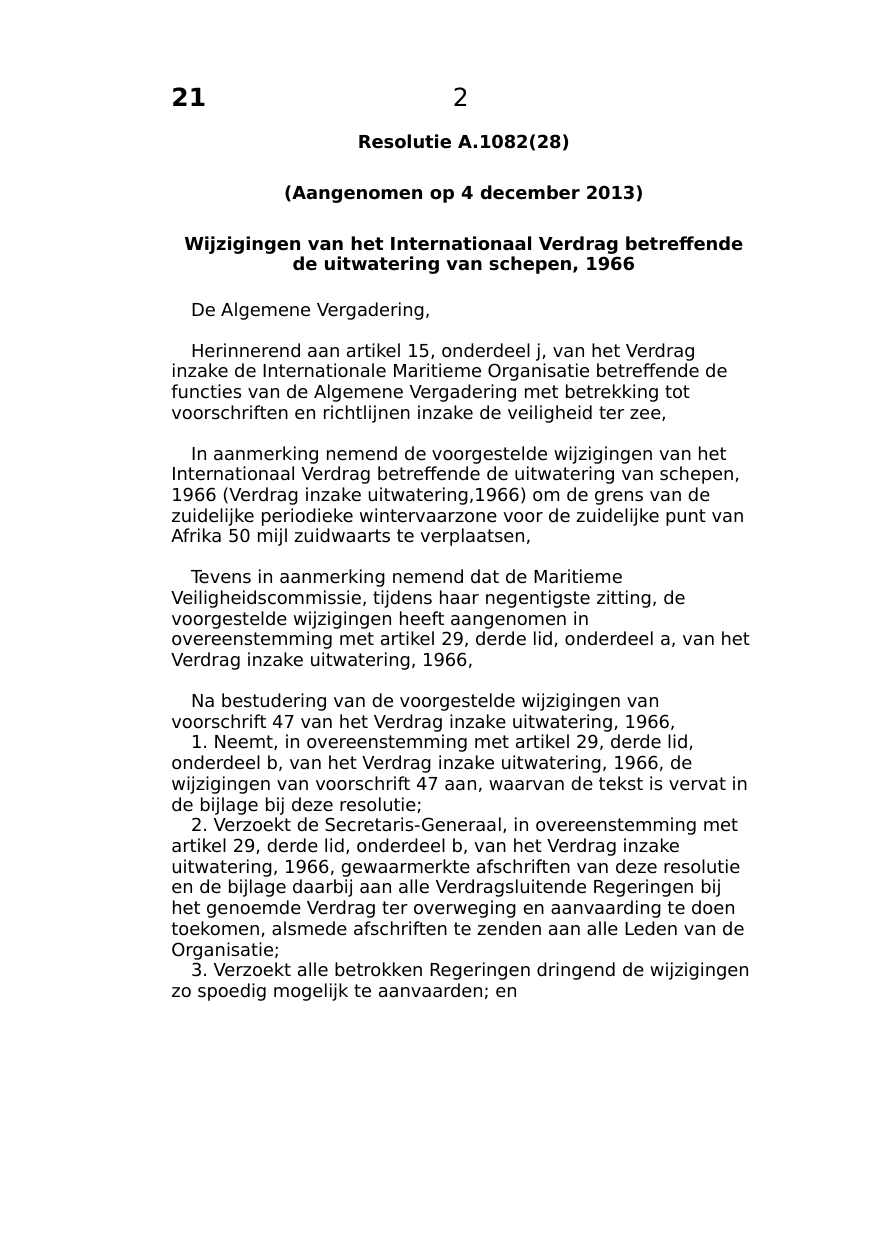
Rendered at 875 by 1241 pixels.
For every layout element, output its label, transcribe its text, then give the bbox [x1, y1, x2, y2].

text Herinnerend aan artikel 15, onderdeel j, van het Verdrag inzake de Internationale Maritieme Organisatie betreffende de functies van de Algemene Vergadering met betrekking tot voorschriften en richtlijnen inzake de veiligheid ter zee, [171, 341, 756, 423]
text Na bestudering van de voorgestelde wijzigingen van voorschrift 47 van het Verdrag inzake uitwatering, 1966, [171, 691, 756, 732]
text 1. Neemt, in overeenstemming met artikel 29, derde lid, onderdeel b, van het Verdrag inzake uitwatering, 1966, de wijzigingen van voorschrift 47 aan, waarvan de tekst is vervat in de bijlage bij deze resolutie; [171, 732, 756, 815]
subtitle Resolutie A.1082(28) [171, 132, 756, 153]
text 3. Verzoekt alle betrokken Regeringen dringend de wijzigingen zo spoedig mogelijk te aanvaarden; en [171, 960, 756, 1002]
text De Algemene Vergadering, [171, 300, 756, 321]
text In aanmerking nemend de voorgestelde wijzigingen van het Internationaal Verdrag betreffende de uitwatering van schepen, 1966 (Verdrag inzake uitwatering,1966) om de grens van de zuidelijke periodieke wintervaarzone voor de zuidelijke punt van Afrika 50 mijl zuidwaarts te verplaatsen, [171, 443, 756, 547]
subtitle (Aangenomen op 4 december 2013) [171, 183, 756, 203]
text Tevens in aanmerking nemend dat de Maritieme Veiligheidscommissie, tijdens haar negentigste zitting, de voorgestelde wijzigingen heeft aangenomen in overeenstemming met artikel 29, derde lid, onderdeel a, van het Verdrag inzake uitwatering, 1966, [171, 567, 756, 671]
text 2. Verzoekt de Secretaris-Generaal, in overeenstemming met artikel 29, derde lid, onderdeel b, van het Verdrag inzake uitwatering, 1966, gewaarmerkte afschriften van deze resolutie en de bijlage daarbij aan alle Verdragsluitende Regeringen bij het genoemde Verdrag ter overweging en aanvaarding te doen toekomen, alsmede afschriften te zenden aan alle Leden van de Organisatie; [171, 815, 756, 960]
subtitle Wijzigingen van het Internationaal Verdrag betreffende de uitwatering van schepen, 1966 [171, 233, 756, 275]
